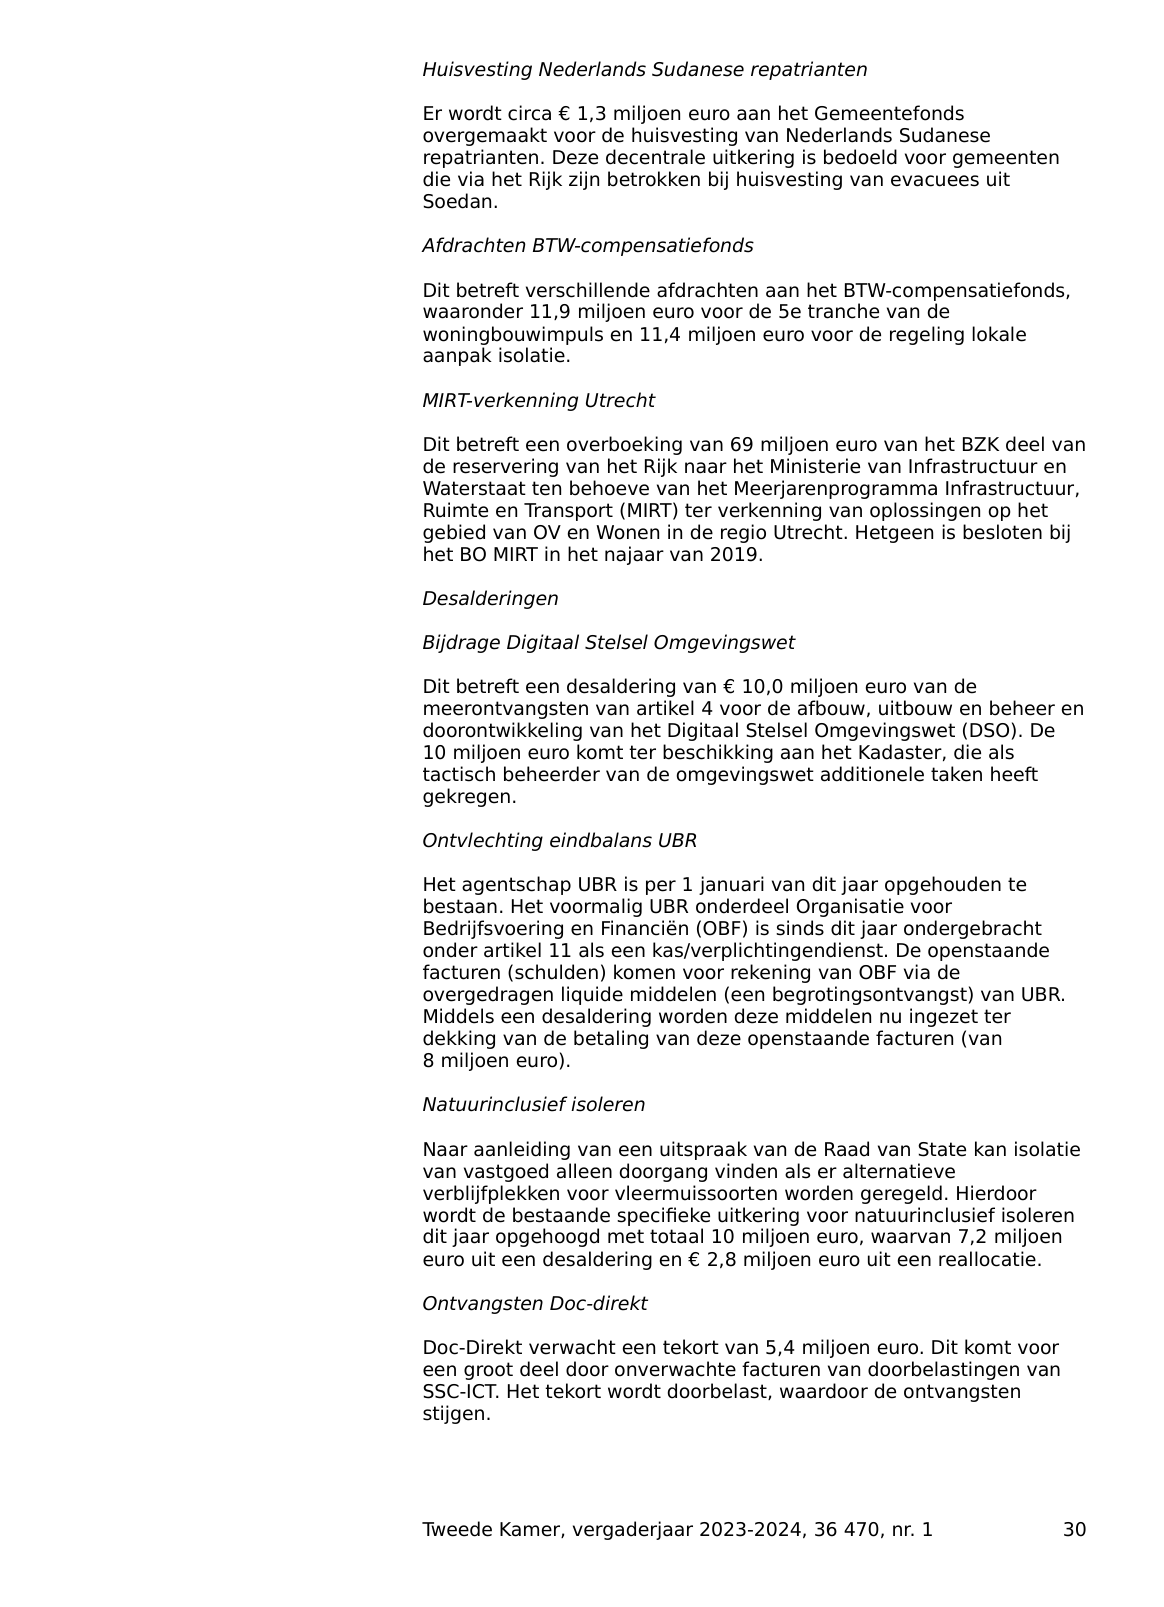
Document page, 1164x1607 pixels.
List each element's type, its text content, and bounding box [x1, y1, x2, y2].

subtitle MIRT-verkenning Utrecht [422, 389, 1087, 412]
text Dit betreft verschillende afdrachten aan het BTW-compensatiefonds, waaronder 11,9 miljoen euro voor de 5e tranche van de woningbouwimpuls en 11,4 miljoen euro voor de regeling lokale aanpak isolatie. [422, 279, 1087, 367]
subtitle Natuurinclusief isoleren [422, 1094, 1087, 1116]
subtitle Bijdrage Digitaal Stelsel Omgevingswet [422, 632, 1087, 654]
text Doc-Direkt verwacht een tekort van 5,4 miljoen euro. Dit komt voor een groot deel door onverwachte facturen van doorbelastingen van SSC-ICT. Het tekort wordt doorbelast, waardoor de ontvangsten stijgen. [422, 1337, 1087, 1425]
text Het agentschap UBR is per 1 januari van dit jaar opgehouden te bestaan. Het voormalig UBR onderdeel Organisatie voor Bedrĳfsvoering en Financiën (OBF) is sinds dit jaar ondergebracht onder artikel 11 als een kas/verplichtingendienst. De openstaande facturen (schulden) komen voor rekening van OBF via de overgedragen liquide middelen (een begrotingsontvangst) van UBR. Middels een desaldering worden deze middelen nu ingezet ter dekking van de betaling van deze openstaande facturen (van 8 miljoen euro). [422, 874, 1087, 1072]
text Naar aanleiding van een uitspraak van de Raad van State kan isolatie van vastgoed alleen doorgang vinden als er alternatieve verblĳfplekken voor vleermuissoorten worden geregeld. Hierdoor wordt de bestaande specifieke uitkering voor natuurinclusief isoleren dit jaar opgehoogd met totaal 10 miljoen euro, waarvan 7,2 miljoen euro uit een desaldering en € 2,8 miljoen euro uit een reallocatie. [422, 1138, 1087, 1270]
text Er wordt circa € 1,3 miljoen euro aan het Gemeentefonds overgemaakt voor de huisvesting van Nederlands Sudanese repatrianten. Deze decentrale uitkering is bedoeld voor gemeenten die via het Rijk zijn betrokken bij huisvesting van evacuees uit Soedan. [422, 103, 1087, 213]
subtitle Afdrachten BTW-compensatiefonds [422, 235, 1087, 257]
subtitle Ontvlechting eindbalans UBR [422, 830, 1087, 852]
subtitle Desalderingen [422, 588, 1087, 610]
text Dit betreft een desaldering van € 10,0 miljoen euro van de meerontvangsten van artikel 4 voor de afbouw, uitbouw en beheer en doorontwikkeling van het Digitaal Stelsel Omgevingswet (DSO). De 10 miljoen euro komt ter beschikking aan het Kadaster, die als tactisch beheerder van de omgevingswet additionele taken heeft gekregen. [422, 676, 1087, 808]
text Dit betreft een overboeking van 69 miljoen euro van het BZK deel van de reservering van het Rijk naar het Ministerie van Infrastructuur en Waterstaat ten behoeve van het Meerjarenprogramma Infrastructuur, Ruimte en Transport (MIRT) ter verkenning van oplossingen op het gebied van OV en Wonen in de regio Utrecht. Hetgeen is besloten bij het BO MIRT in het najaar van 2019. [422, 434, 1087, 566]
subtitle Ontvangsten Doc-direkt [422, 1293, 1087, 1314]
subtitle Huisvesting Nederlands Sudanese repatrianten [422, 59, 1087, 81]
